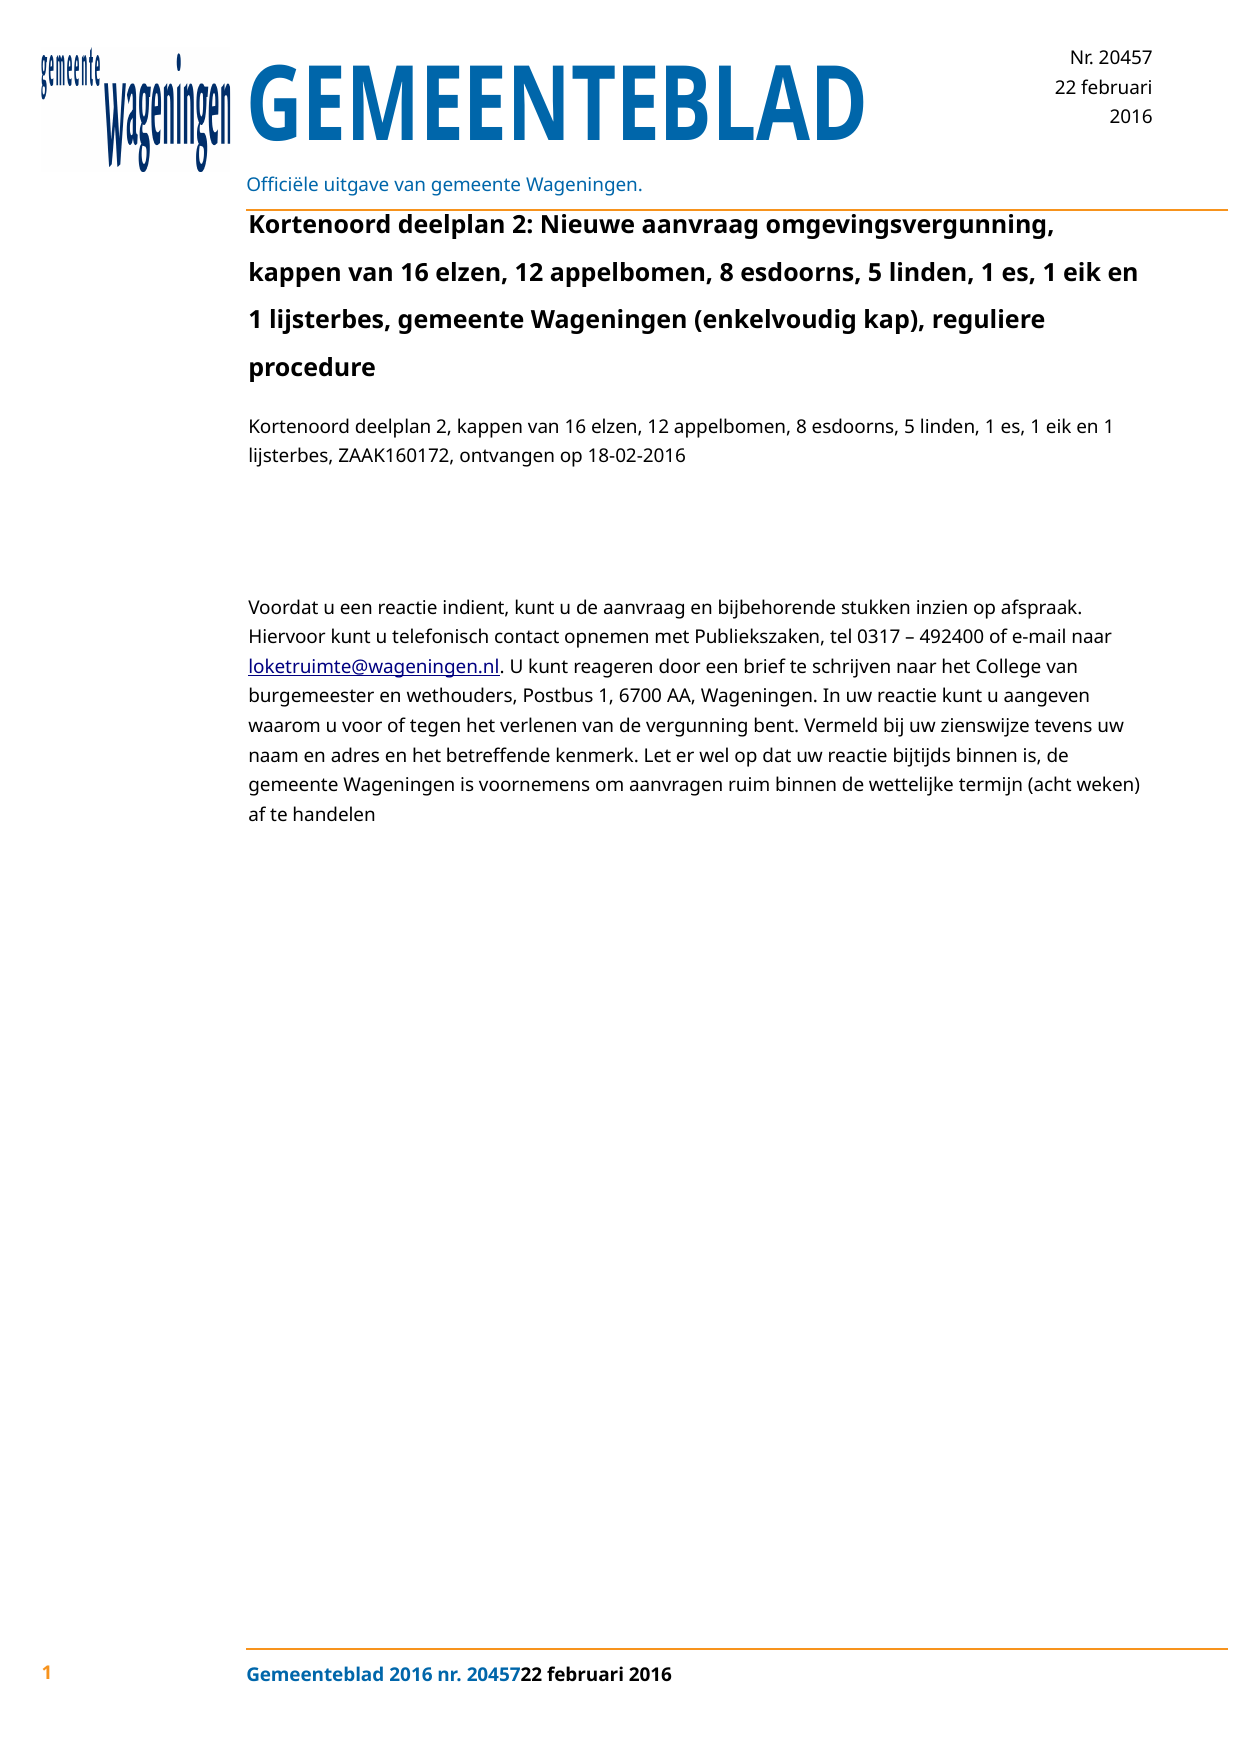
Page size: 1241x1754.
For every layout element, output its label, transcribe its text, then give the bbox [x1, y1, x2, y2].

text Kortenoord deelplan 2, kappen van 16 elzen, 12 appelbomen, 8 esdoorns, 5 linden, 1 es, 1 eik en 1 lijsterbes, ZAAK160172, ontvangen op 18-02-2016 [248, 413, 1152, 468]
picture [41, 47, 231, 172]
text Voordat u een reactie indient, kunt u de aanvraag en bijbehorende stukken inzien op afspraak. Hiervoor kunt u telefonisch contact opnemen met Publiekszaken, tel 0317 – 492400 of e-mail naar loketruimte@wageningen.nl. U kunt reageren door een brief te schrijven naar het College van burgemeester en wethouders, Postbus 1, 6700 AA, Wageningen. In uw reactie kunt u aangeven waarom u voor of tegen het verlenen van de vergunning bent. Vermeld bij uw zienswijze tevens uw naam en adres en het betreffende kenmerk. Let er wel op dat uw reactie bijtijds binnen is, de gemeente Wageningen is voornemens om aanvragen ruim binnen de wettelijke termijn (acht weken) af te handelen [248, 594, 1152, 827]
text Kortenoord deelplan 2: Nieuwe aanvraag omgevingsvergunning, kappen van 16 elzen, 12 appelbomen, 8 esdoorns, 5 linden, 1 es, 1 eik en 1 lijsterbes, gemeente Wageningen (enkelvoudig kap), reguliere procedure [248, 211, 1152, 384]
